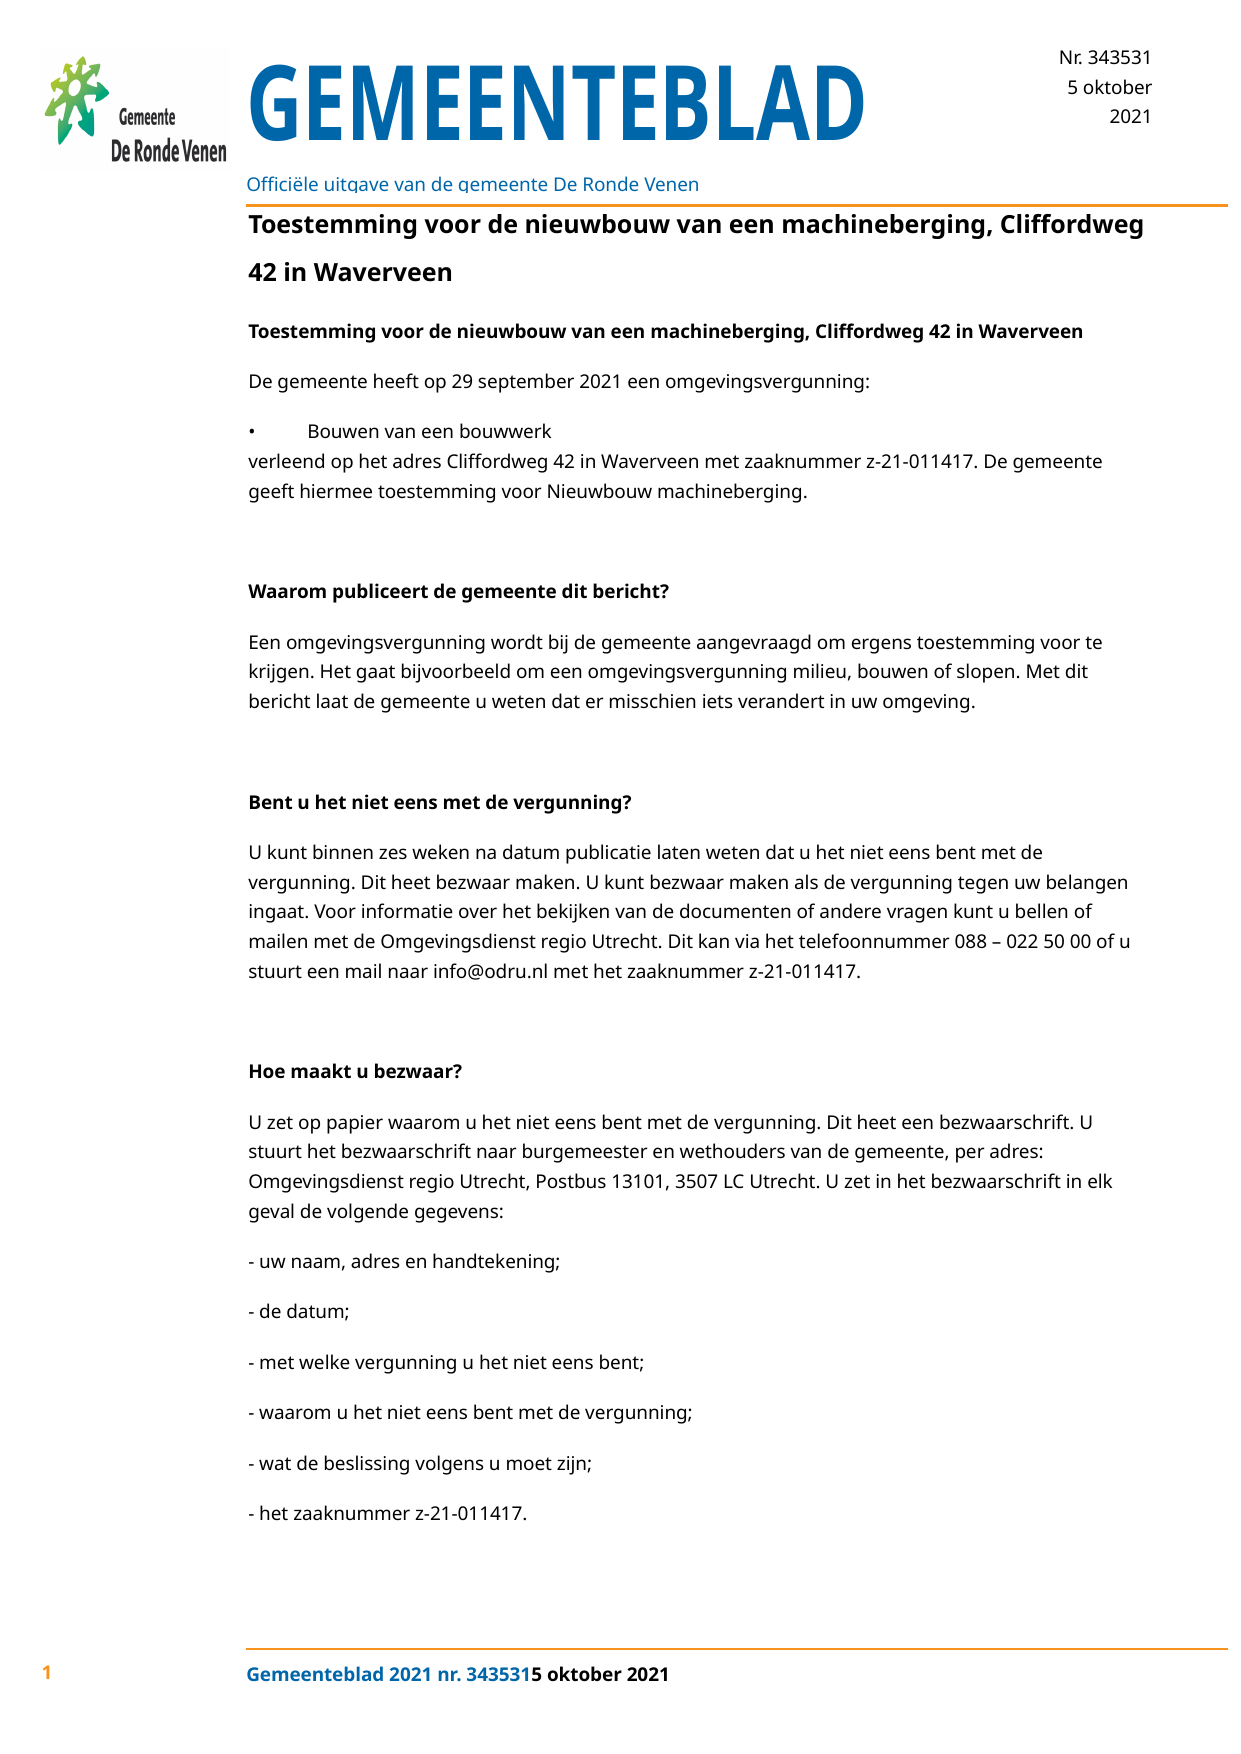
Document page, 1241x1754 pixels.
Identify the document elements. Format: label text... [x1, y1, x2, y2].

text - de datum; [248, 1299, 1152, 1324]
text Toestemming voor de nieuwbouw van een machineberging, Cliffordweg 42 in Waverveen [248, 318, 1152, 344]
text Toestemming voor de nieuwbouw van een machineberging, Cliffordweg 42 in Waverveen [248, 207, 1152, 288]
list Bouwen van een bouwwerk [248, 419, 1152, 444]
text U zet op papier waarom u het niet eens bent met de vergunning. Dit heet een bezwaarschrift. U stuurt het bezwaarschrift naar burgemeester en wethouders van de gemeente, per adres: Omgevingsdienst regio Utrecht, Postbus 13101, 3507 LC Utrecht. U zet in het bezwaarschrift in elk geval de volgende gegevens: [248, 1109, 1152, 1224]
text - het zaaknummer z-21-011417. [248, 1500, 1152, 1526]
text verleend op het adres Cliffordweg 42 in Waverveen met zaaknummer z-21-011417. De gemeente geeft hiermee toestemming voor Nieuwbouw machineberging. [248, 448, 1152, 504]
text De gemeente heeft op 29 september 2021 een omgevingsvergunning: [248, 368, 1152, 394]
picture [41, 47, 231, 172]
text - uw naam, adres en handtekening; [248, 1248, 1152, 1274]
text - wat de beslissing volgens u moet zijn; [248, 1450, 1152, 1476]
text Waarom publiceert de gemeente dit bericht? [248, 579, 1152, 604]
text Bent u het niet eens met de vergunning? [248, 789, 1152, 815]
text Een omgevingsvergunning wordt bij de gemeente aangevraagd om ergens toestemming voor te krijgen. Het gaat bijvoorbeeld om een omgevingsvergunning milieu, bouwen of slopen. Met dit bericht laat de gemeente u weten dat er misschien iets verandert in uw omgeving. [248, 629, 1152, 714]
text Hoe maakt u bezwaar? [248, 1059, 1152, 1084]
text U kunt binnen zes weken na datum publicatie laten weten dat u het niet eens bent met de vergunning. Dit heet bezwaar maken. U kunt bezwaar maken als de vergunning tegen uw belangen ingaat. Voor informatie over het bekijken van de documenten of andere vragen kunt u bellen of mailen met de Omgevingsdienst regio Utrecht. Dit kan via het telefoonnummer 088 – 022 50 00 of u stuurt een mail naar info@odru.nl met het zaaknummer z-21-011417. [248, 839, 1152, 984]
text - met welke vergunning u het niet eens bent; [248, 1349, 1152, 1375]
text - waarom u het niet eens bent met de vergunning; [248, 1399, 1152, 1425]
